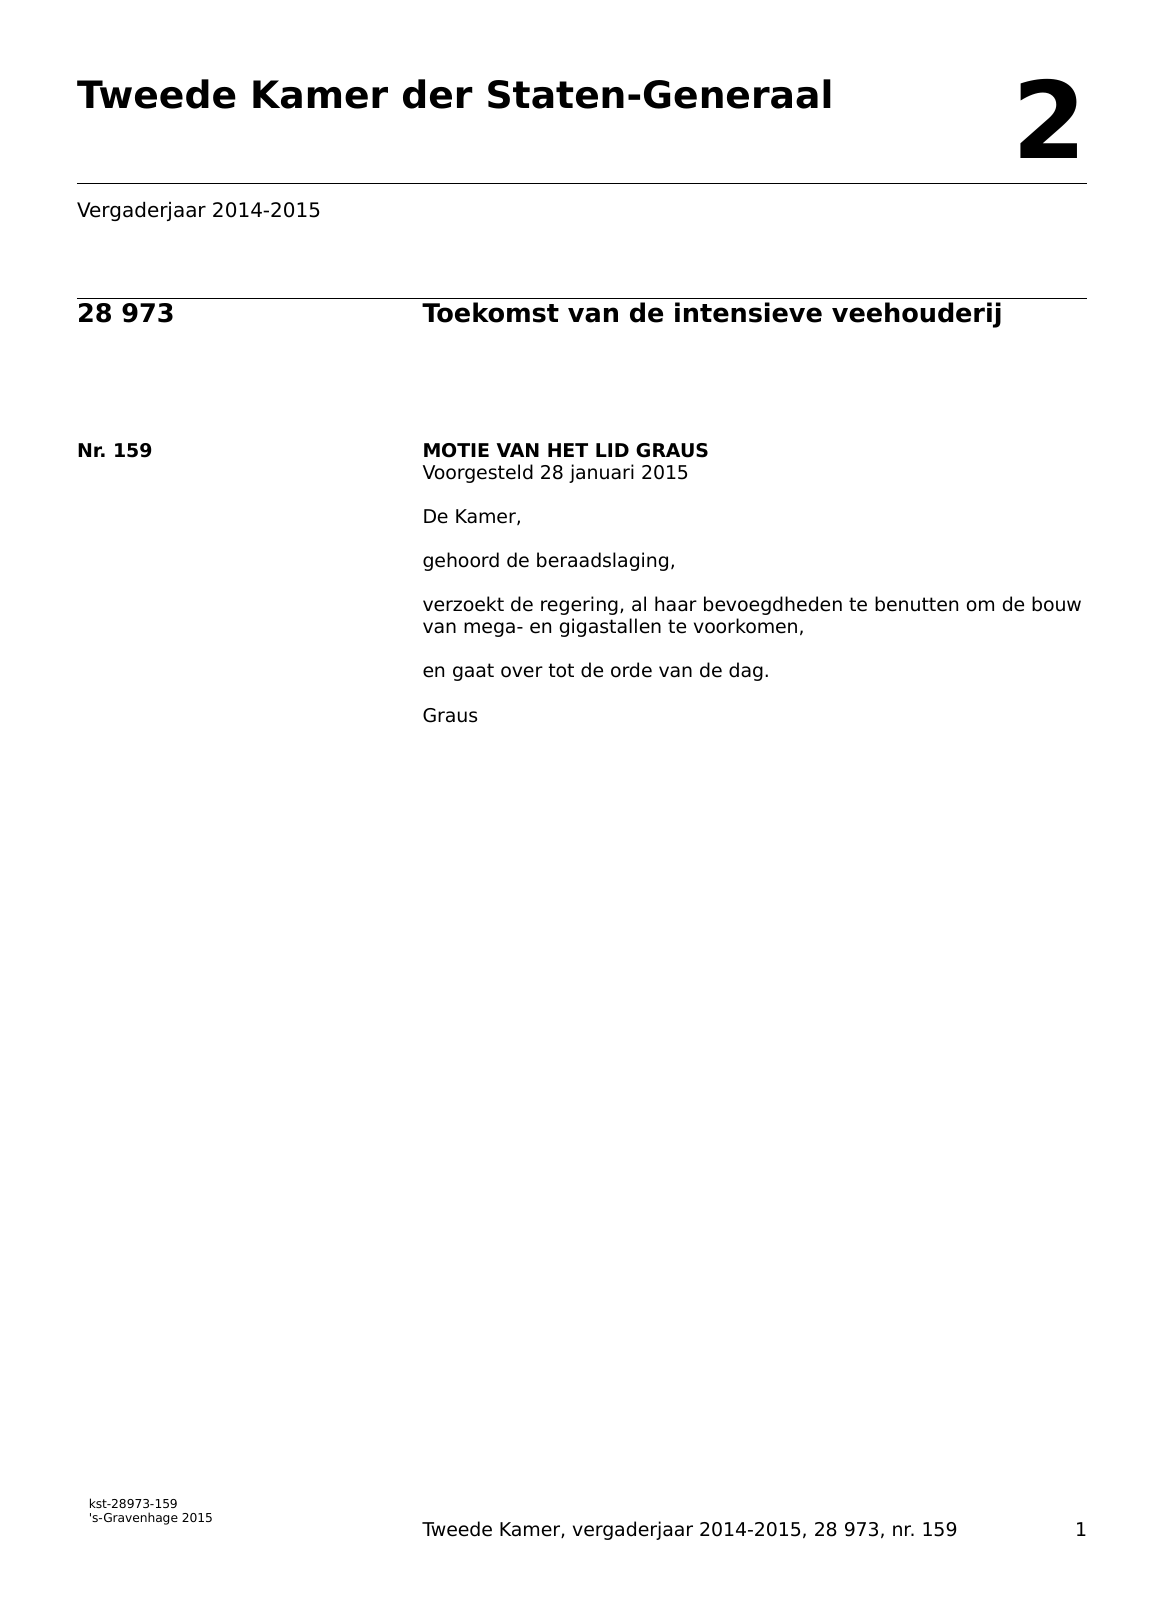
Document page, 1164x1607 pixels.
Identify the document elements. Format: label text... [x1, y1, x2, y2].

subtitle Nr. 159 MOTIE VAN HET LID GRAUS [77, 440, 1087, 462]
text De Kamer, [422, 506, 1087, 528]
text verzoekt de regering, al haar bevoegdheden te benutten om de bouw van mega- en gigastallen te voorkomen, [422, 594, 1087, 638]
text Graus [422, 704, 1087, 726]
table_header Tweede Kamer der Staten-Generaal [77, 59, 886, 183]
table_header 2 [886, 59, 1087, 183]
text Voorgesteld 28 januari 2015 [422, 462, 1087, 484]
text gehoord de beraadslaging, [422, 550, 1087, 572]
text en gaat over tot de orde van de dag. [422, 660, 1087, 682]
text kst-28973-159 [88, 1497, 323, 1511]
subtitle 28 973 Toekomst van de intensieve veehouderij [77, 299, 1087, 329]
text 's-Gravenhage 2015 [88, 1511, 323, 1525]
table_cell Vergaderjaar 2014-2015 [77, 184, 1087, 298]
